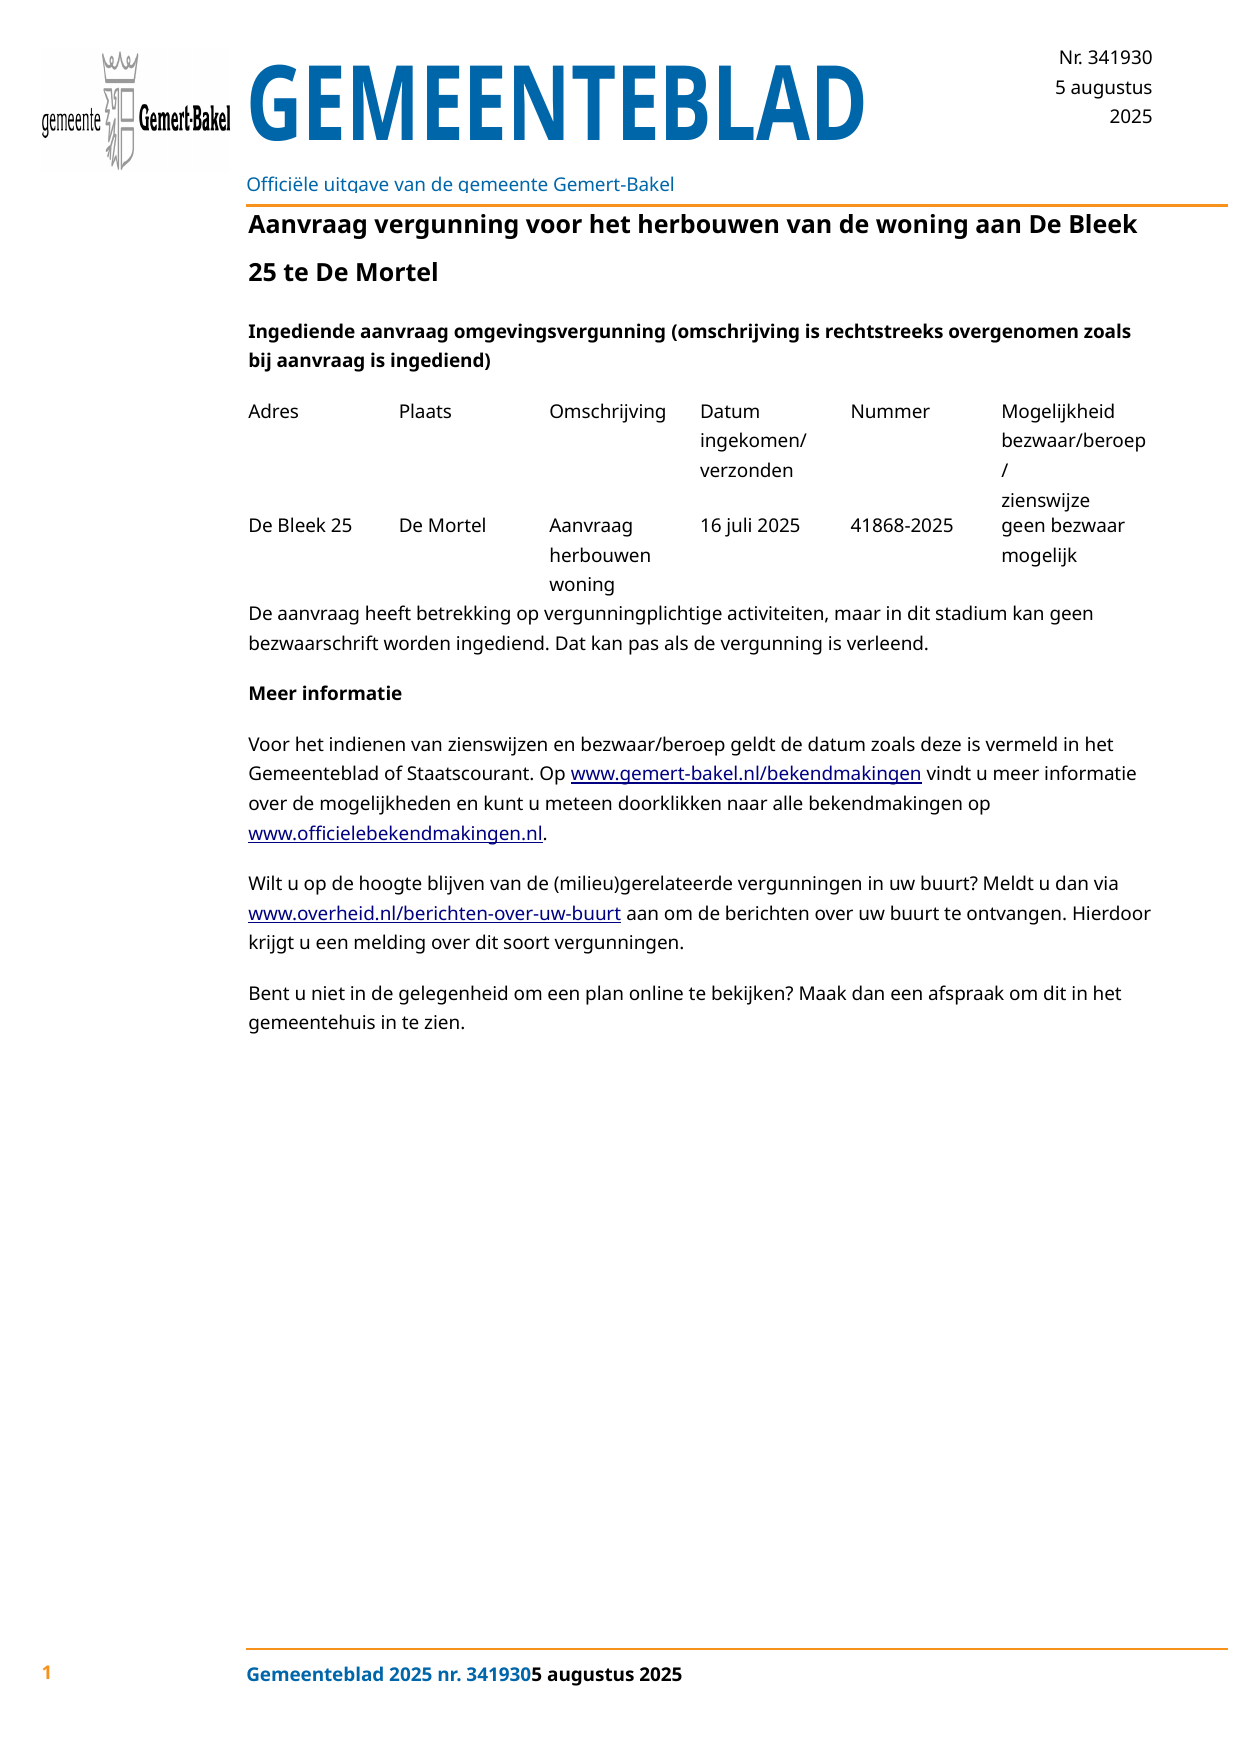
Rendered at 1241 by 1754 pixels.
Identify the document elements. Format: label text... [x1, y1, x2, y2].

text Ingediende aanvraag omgevingsvergunning (omschrijving is rechtstreeks overgenomen zoals bij aanvraag is ingediend) [248, 318, 1152, 373]
table_header Datum ingekomen/ verzonden [700, 398, 850, 512]
table_header Nummer [850, 398, 1001, 512]
table_header Mogelijkheid bezwaar/beroep/ zienswijze [1001, 398, 1152, 512]
text Voor het indienen van zienswijzen en bezwaar/beroep geldt de datum zoals deze is vermeld in het Gemeenteblad of Staatscourant. Op www.gemert-bakel.nl/bekendmakingen vindt u meer informatie over de mogelijkheden en kunt u meteen doorklikken naar alle bekendmakingen op www.officielebekendmakingen.nl. [248, 731, 1152, 846]
table_header Plaats [399, 398, 549, 512]
text Wilt u op de hoogte blijven van de (milieu)gerelateerde vergunningen in uw buurt? Meldt u dan via www.overheid.nl/berichten-over-uw-buurt aan om de berichten over uw buurt te ontvangen. Hierdoor krijgt u een melding over dit soort vergunningen. [248, 870, 1152, 955]
table_cell 16 juli 2025 [700, 513, 850, 597]
table_header Adres [248, 398, 398, 512]
table_cell De Mortel [399, 513, 549, 597]
text Meer informatie [248, 681, 1152, 706]
table_cell Aanvraag herbouwen woning [549, 513, 700, 597]
table_cell geen bezwaar mogelijk [1001, 513, 1152, 597]
table_cell 41868-2025 [850, 513, 1001, 597]
table_header Omschrijving [549, 398, 700, 512]
table_cell De Bleek 25 [248, 513, 398, 597]
text Aanvraag vergunning voor het herbouwen van de woning aan De Bleek 25 te De Mortel [248, 207, 1152, 288]
text De aanvraag heeft betrekking op vergunningplichtige activiteiten, maar in dit stadium kan geen bezwaarschrift worden ingediend. Dat kan pas als de vergunning is verleend. [248, 601, 1152, 656]
text Bent u niet in de gelegenheid om een plan online te bekijken? Maak dan een afspraak om dit in het gemeentehuis in te zien. [248, 980, 1152, 1035]
picture [41, 47, 231, 172]
